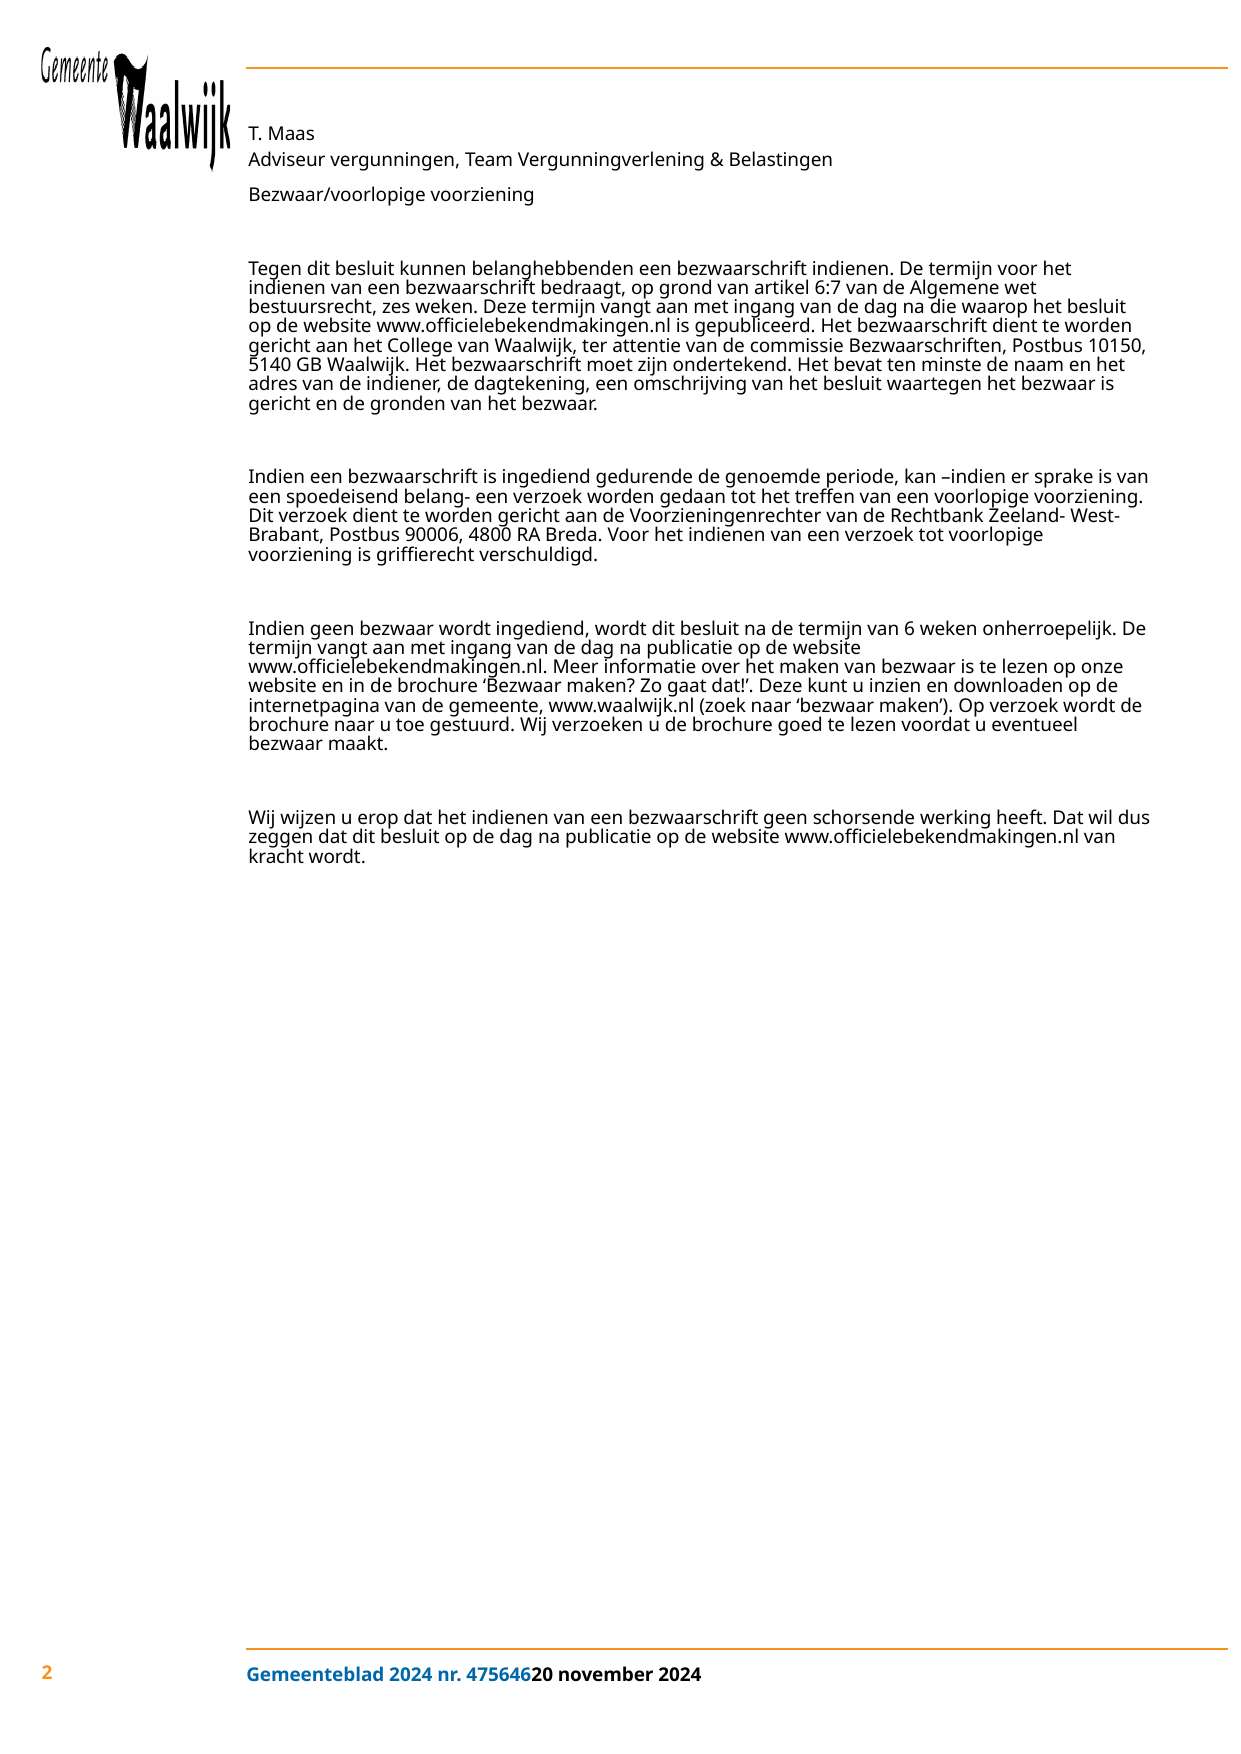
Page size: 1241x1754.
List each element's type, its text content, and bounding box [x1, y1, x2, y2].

text Indien een bezwaarschrift is ingediend gedurende de genoemde periode, kan –indien er sprake is van een spoedeisend belang- een verzoek worden gedaan tot het treffen van een voorlopige voorziening. Dit verzoek dient te worden gericht aan de Voorzieningenrechter van de Rechtbank Zeeland- West- Brabant, Postbus 90006, 4800 RA Breda. Voor het indienen van een verzoek tot voorlopige voorziening is griffierecht verschuldigd. [248, 468, 1152, 565]
text Wij wijzen u erop dat het indienen van een bezwaarschrift geen schorsende werking heeft. Dat wil dus zeggen dat dit besluit op de dag na publicatie op de website www.officielebekendmakingen.nl van kracht wordt. [248, 809, 1152, 867]
text Adviseur vergunningen, Team Vergunningverlening & Belastingen [248, 146, 1152, 172]
text Bezwaar/voorlopige voorziening [248, 186, 1152, 205]
text Indien geen bezwaar wordt ingediend, wordt dit besluit na de termijn van 6 weken onherroepelijk. De termijn vangt aan met ingang van de dag na publicatie op de website www.officielebekendmakingen.nl. Meer informatie over het maken van bezwaar is te lezen op onze website en in de brochure ‘Bezwaar maken? Zo gaat dat!’. Deze kunt u inzien en downloaden op de internetpagina van de gemeente, www.waalwijk.nl (zoek naar ‘bezwaar maken’). Op verzoek wordt de brochure naar u toe gestuurd. Wij verzoeken u de brochure goed te lezen voordat u eventueel bezwaar maakt. [248, 619, 1152, 754]
picture [41, 47, 231, 172]
text Tegen dit besluit kunnen belanghebbenden een bezwaarschrift indienen. De termijn voor het indienen van een bezwaarschrift bedraagt, op grond van artikel 6:7 van de Algemene wet bestuursrecht, zes weken. Deze termijn vangt aan met ingang van de dag na die waarop het besluit op de website www.officielebekendmakingen.nl is gepubliceerd. Het bezwaarschrift dient te worden gericht aan het College van Waalwijk, ter attentie van de commissie Bezwaarschriften, Postbus 10150, 5140 GB Waalwijk. Het bezwaarschrift moet zijn ondertekend. Het bevat ten minste de naam en het adres van de indiener, de dagtekening, een omschrijving van het besluit waartegen het bezwaar is gericht en de gronden van het bezwaar. [248, 259, 1152, 414]
text T. Maas [248, 121, 1152, 146]
